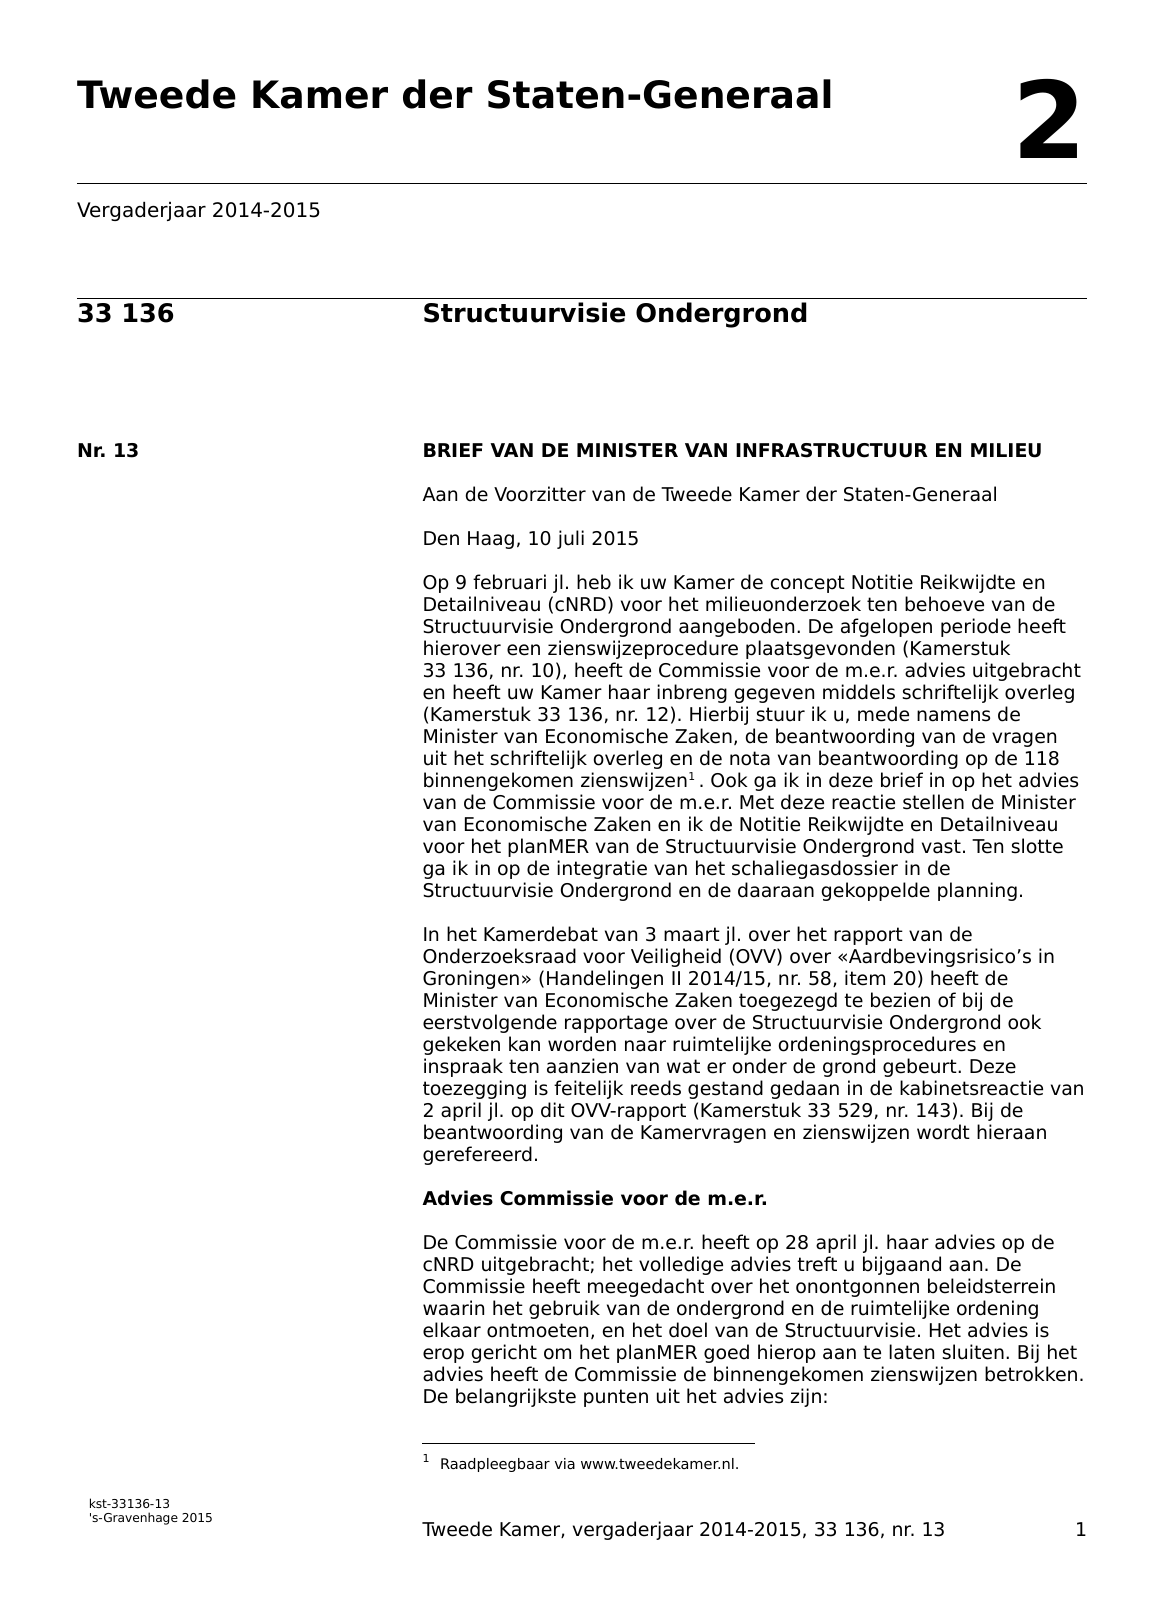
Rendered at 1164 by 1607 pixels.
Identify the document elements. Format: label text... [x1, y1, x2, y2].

subtitle Advies Commissie voor de m.e.r. [422, 1188, 1087, 1210]
text De Commissie voor de m.e.r. heeft op 28 april jl. haar advies op de cNRD uitgebracht; het volledige advies treft u bijgaand aan. De Commissie heeft meegedacht over het onontgonnen beleidsterrein waarin het gebruik van de ondergrond en de ruimtelijke ordening elkaar ontmoeten, en het doel van de Structuurvisie. Het advies is erop gericht om het planMER goed hierop aan te laten sluiten. Bij het advies heeft de Commissie de binnengekomen zienswijzen betrokken. De belangrijkste punten uit het advies zijn: [422, 1232, 1087, 1408]
table_header 2 [886, 59, 1087, 183]
table_header Tweede Kamer der Staten-Generaal [77, 59, 886, 183]
text 's-Gravenhage 2015 [88, 1511, 323, 1525]
subtitle Nr. 13 BRIEF VAN DE MINISTER VAN INFRASTRUCTUUR EN MILIEU [77, 440, 1087, 462]
text Op 9 februari jl. heb ik uw Kamer de concept Notitie Reikwijdte en Detailniveau (cNRD) voor het milieuonderzoek ten behoeve van de Structuurvisie Ondergrond aangeboden. De afgelopen periode heeft hierover een zienswijzeprocedure plaatsgevonden (Kamerstuk 33 136, nr. 10), heeft de Commissie voor de m.e.r. advies uitgebracht en heeft uw Kamer haar inbreng gegeven middels schriftelijk overleg (Kamerstuk 33 136, nr. 12). Hierbij stuur ik u, mede namens de Minister van Economische Zaken, de beantwoording van de vragen uit het schriftelijk overleg en de nota van beantwoording op de 118 binnengekomen zienswijzen. Ook ga ik in deze brief in op het advies van de Commissie voor de m.e.r. Met deze reactie stellen de Minister van Economische Zaken en ik de Notitie Reikwijdte en Detailniveau voor het planMER van de Structuurvisie Ondergrond vast. Ten slotte ga ik in op de integratie van het schaliegasdossier in de Structuurvisie Ondergrond en de daaraan gekoppelde planning. [422, 572, 1087, 902]
text Raadpleegbaar via www.tweedekamer.nl. [422, 1452, 1087, 1474]
text Aan de Voorzitter van de Tweede Kamer der Staten-Generaal [422, 484, 1087, 506]
subtitle 33 136 Structuurvisie Ondergrond [77, 299, 1087, 329]
text kst-33136-13 [88, 1497, 323, 1511]
text Den Haag, 10 juli 2015 [422, 528, 1087, 550]
text In het Kamerdebat van 3 maart jl. over het rapport van de Onderzoeksraad voor Veiligheid (OVV) over «Aardbevingsrisico’s in Groningen» (Handelingen II 2014/15, nr. 58, item 20) heeft de Minister van Economische Zaken toegezegd te bezien of bij de eerstvolgende rapportage over de Structuurvisie Ondergrond ook gekeken kan worden naar ruimtelijke ordeningsprocedures en inspraak ten aanzien van wat er onder de grond gebeurt. Deze toezegging is feitelijk reeds gestand gedaan in de kabinetsreactie van 2 april jl. op dit OVV-rapport (Kamerstuk 33 529, nr. 143). Bij de beantwoording van de Kamervragen en zienswijzen wordt hieraan gerefereerd. [422, 924, 1087, 1166]
table_cell Vergaderjaar 2014-2015 [77, 184, 1087, 298]
